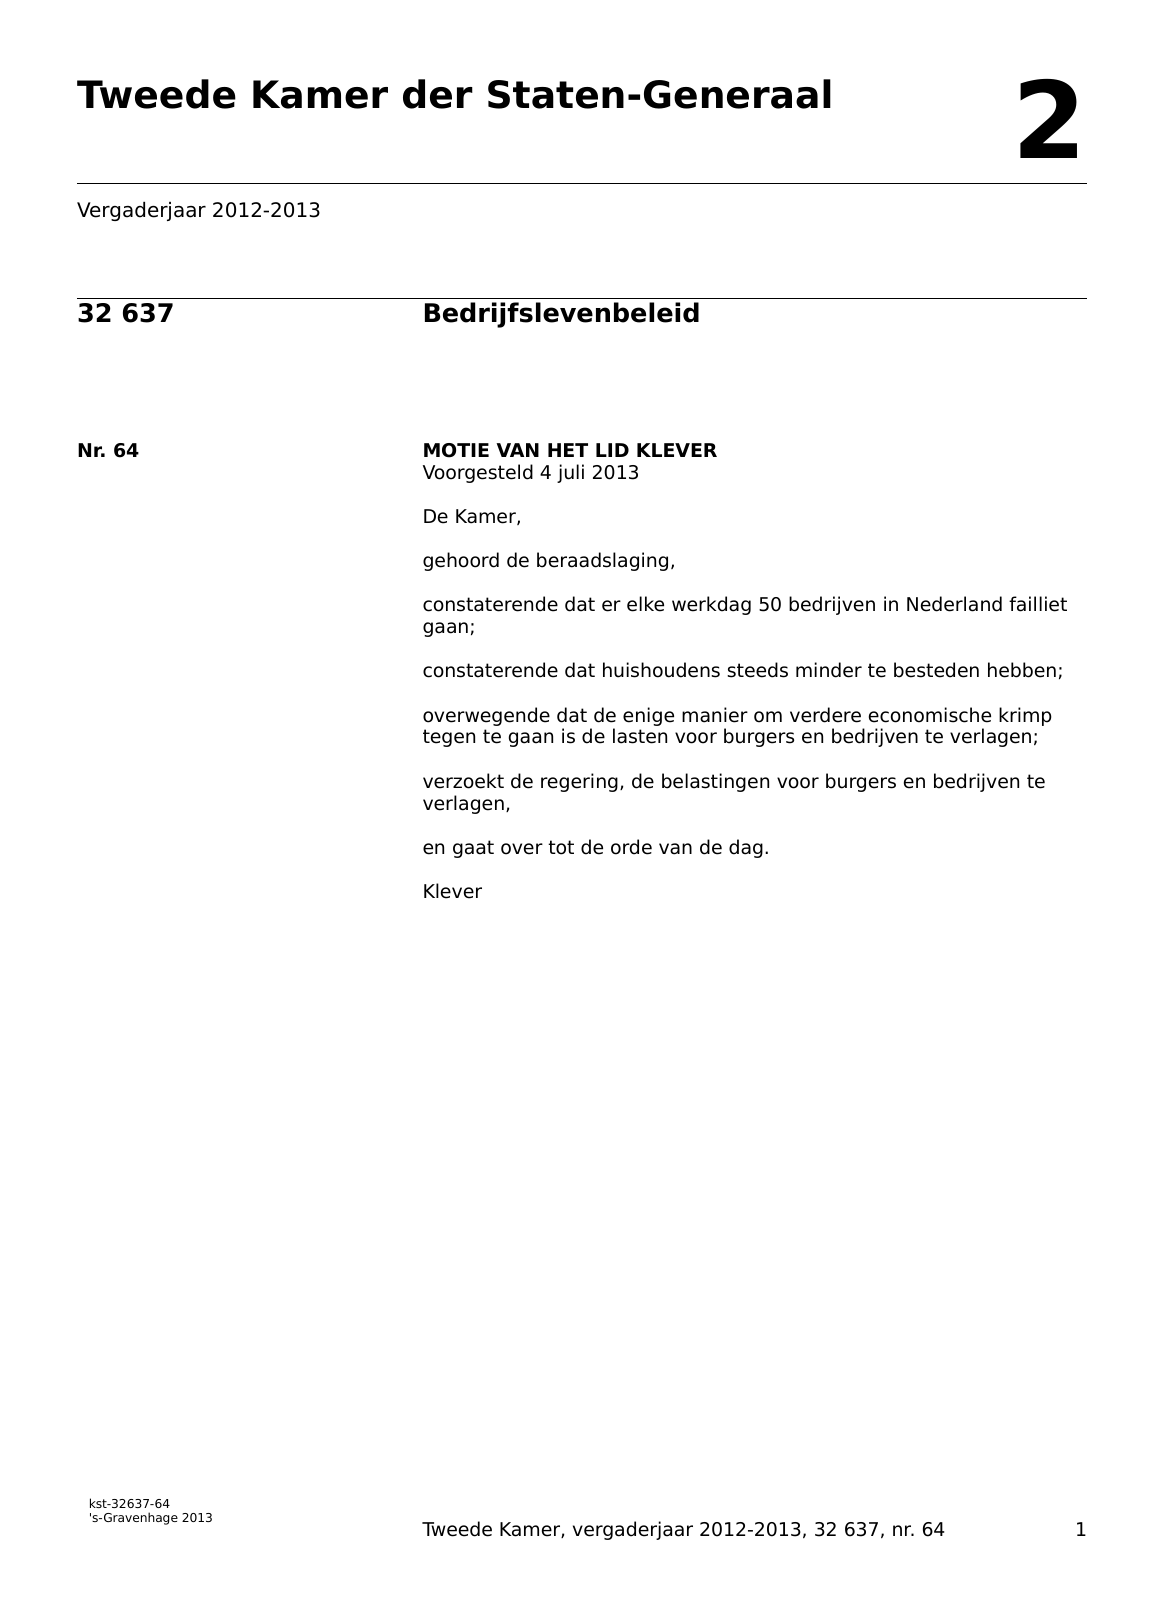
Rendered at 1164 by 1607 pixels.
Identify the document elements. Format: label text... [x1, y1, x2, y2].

text 's-Gravenhage 2013 [88, 1511, 323, 1525]
text De Kamer, [422, 506, 1087, 528]
text overwegende dat de enige manier om verdere economische krimp tegen te gaan is de lasten voor burgers en bedrijven te verlagen; [422, 704, 1087, 748]
text Voorgesteld 4 juli 2013 [422, 462, 1087, 484]
text en gaat over tot de orde van de dag. [422, 837, 1087, 859]
subtitle Nr. 64 MOTIE VAN HET LID KLEVER [77, 440, 1087, 462]
text constaterende dat er elke werkdag 50 bedrijven in Nederland failliet gaan; [422, 594, 1087, 638]
table_cell Vergaderjaar 2012-2013 [77, 184, 1087, 298]
text constaterende dat huishoudens steeds minder te besteden hebben; [422, 660, 1087, 682]
text kst-32637-64 [88, 1497, 323, 1511]
subtitle 32 637 Bedrijfslevenbeleid [77, 299, 1087, 329]
text Klever [422, 881, 1087, 903]
table_header Tweede Kamer der Staten-Generaal [77, 59, 886, 183]
text verzoekt de regering, de belastingen voor burgers en bedrijven te verlagen, [422, 771, 1087, 814]
text gehoord de beraadslaging, [422, 550, 1087, 572]
table_header 2 [886, 59, 1087, 183]
